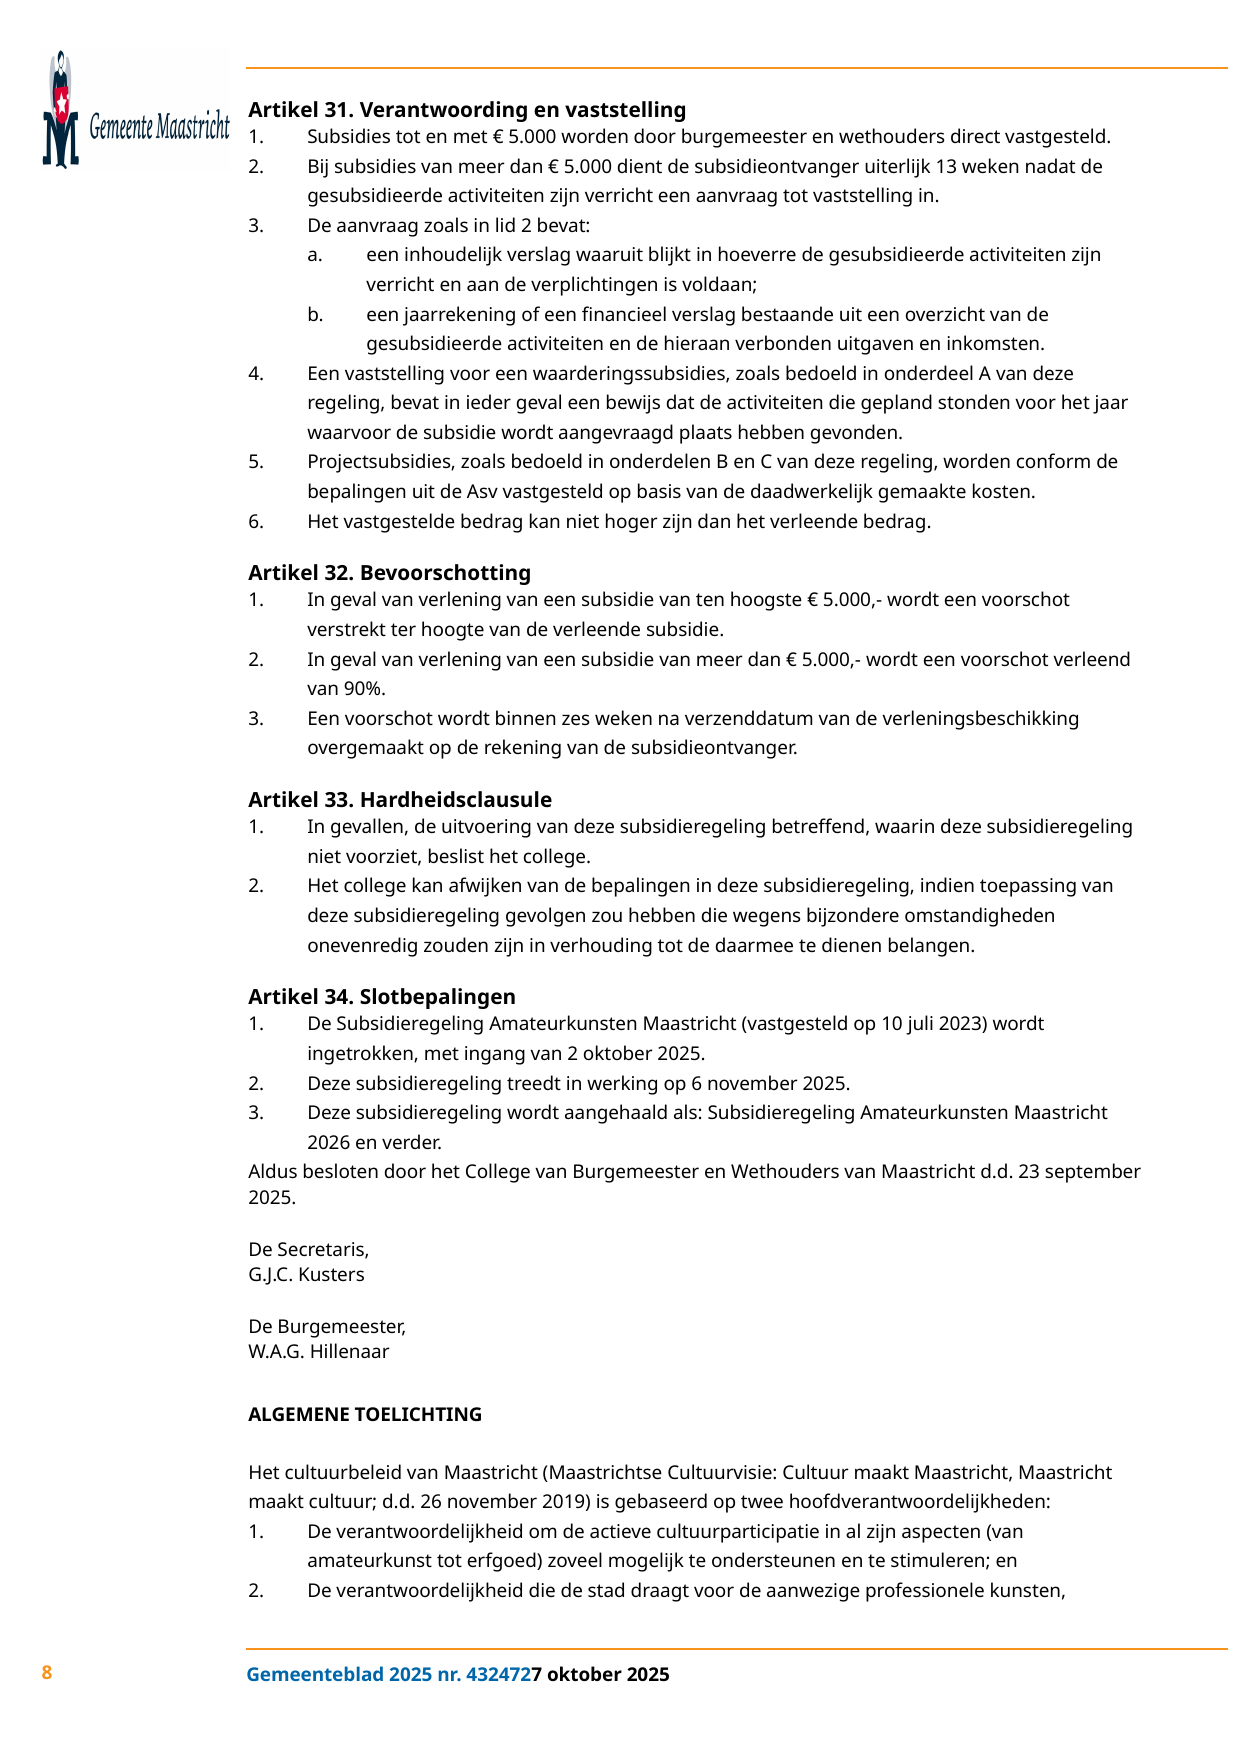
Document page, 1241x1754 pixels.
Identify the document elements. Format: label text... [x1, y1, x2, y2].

text Aldus besloten door het College van Burgemeester en Wethouders van Maastricht d.d. 23 september 2025. [248, 1158, 1152, 1210]
list De verantwoordelijkheid om de actieve cultuurparticipatie in al zijn aspecten (van amateurkunst tot erfgoed) zoveel mogelijk te ondersteunen en te stimuleren; en [248, 1518, 1152, 1573]
text G.J.C. Kusters [248, 1261, 1152, 1287]
list In geval van verlening van een subsidie van ten hoogste € 5.000,- wordt een voorschot verstrekt ter hoogte van de verleende subsidie. [248, 587, 1152, 642]
list De Subsidieregeling Amateurkunsten Maastricht (vastgesteld op 10 juli 2023) wordt ingetrokken, met ingang van 2 oktober 2025. [248, 1011, 1152, 1066]
list De aanvraag zoals in lid 2 bevat: [248, 212, 1152, 238]
list Deze subsidieregeling wordt aangehaald als: Subsidieregeling Amateurkunsten Maastricht 2026 en verder. [248, 1099, 1152, 1155]
list Bij subsidies van meer dan € 5.000 dient de subsidieontvanger uiterlijk 13 weken nadat de gesubsidieerde activiteiten zijn verricht een aanvraag tot vaststelling in. [248, 153, 1152, 208]
list Het college kan afwijken van de bepalingen in deze subsidieregeling, indien toepassing van deze subsidieregeling gevolgen zou hebben die wegens bijzondere omstandigheden onevenredig zouden zijn in verhouding tot de daarmee te dienen belangen. [248, 873, 1152, 957]
text De Secretaris, [248, 1236, 1152, 1261]
list In gevallen, de uitvoering van deze subsidieregeling betreffend, waarin deze subsidieregeling niet voorziet, beslist het college. [248, 813, 1152, 869]
text Artikel 31. Verantwoording en vaststelling [248, 95, 1152, 123]
text Artikel 33. Hardheidsclausule [248, 785, 1152, 813]
list Het vastgestelde bedrag kan niet hoger zijn dan het verleende bedrag. [248, 508, 1152, 533]
text Het cultuurbeleid van Maastricht (Maastrichtse Cultuurvisie: Cultuur maakt Maastricht, Maastricht maakt cultuur; d.d. 26 november 2019) is gebaseerd op twee hoofdverantwoordelijkheden: [248, 1459, 1152, 1514]
list een inhoudelijk verslag waaruit blijkt in hoeverre de gesubsidieerde activiteiten zijn verricht en aan de verplichtingen is voldaan; [307, 242, 1152, 297]
picture [41, 47, 231, 172]
list De verantwoordelijkheid die de stad draagt voor de aanwezige professionele kunsten, [248, 1577, 1152, 1603]
list Subsidies tot en met € 5.000 worden door burgemeester en wethouders direct vastgesteld. [248, 123, 1152, 149]
list Projectsubsidies, zoals bedoeld in onderdelen B en C van deze regeling, worden conform de bepalingen uit de Asv vastgesteld op basis van de daadwerkelijk gemaakte kosten. [248, 449, 1152, 504]
list een jaarrekening of een financieel verslag bestaande uit een overzicht van de gesubsidieerde activiteiten en de hieraan verbonden uitgaven en inkomsten. [307, 301, 1152, 356]
text ALGEMENE TOELICHTING [248, 1390, 1152, 1430]
list Een voorschot wordt binnen zes weken na verzenddatum van de verleningsbeschikking overgemaakt op de rekening van de subsidieontvanger. [248, 705, 1152, 760]
list Deze subsidieregeling treedt in werking op 6 november 2025. [248, 1070, 1152, 1096]
text W.A.G. Hillenaar [248, 1339, 1152, 1364]
text Artikel 34. Slotbepalingen [248, 982, 1152, 1011]
text De Burgemeester, [248, 1313, 1152, 1339]
text Artikel 32. Bevoorschotting [248, 558, 1152, 587]
list Een vaststelling voor een waarderingssubsidies, zoals bedoeld in onderdeel A van deze regeling, bevat in ieder geval een bewijs dat de activiteiten die gepland stonden voor het jaar waarvoor de subsidie wordt aangevraagd plaats hebben gevonden. [248, 360, 1152, 445]
list In geval van verlening van een subsidie van meer dan € 5.000,- wordt een voorschot verleend van 90%. [248, 646, 1152, 701]
